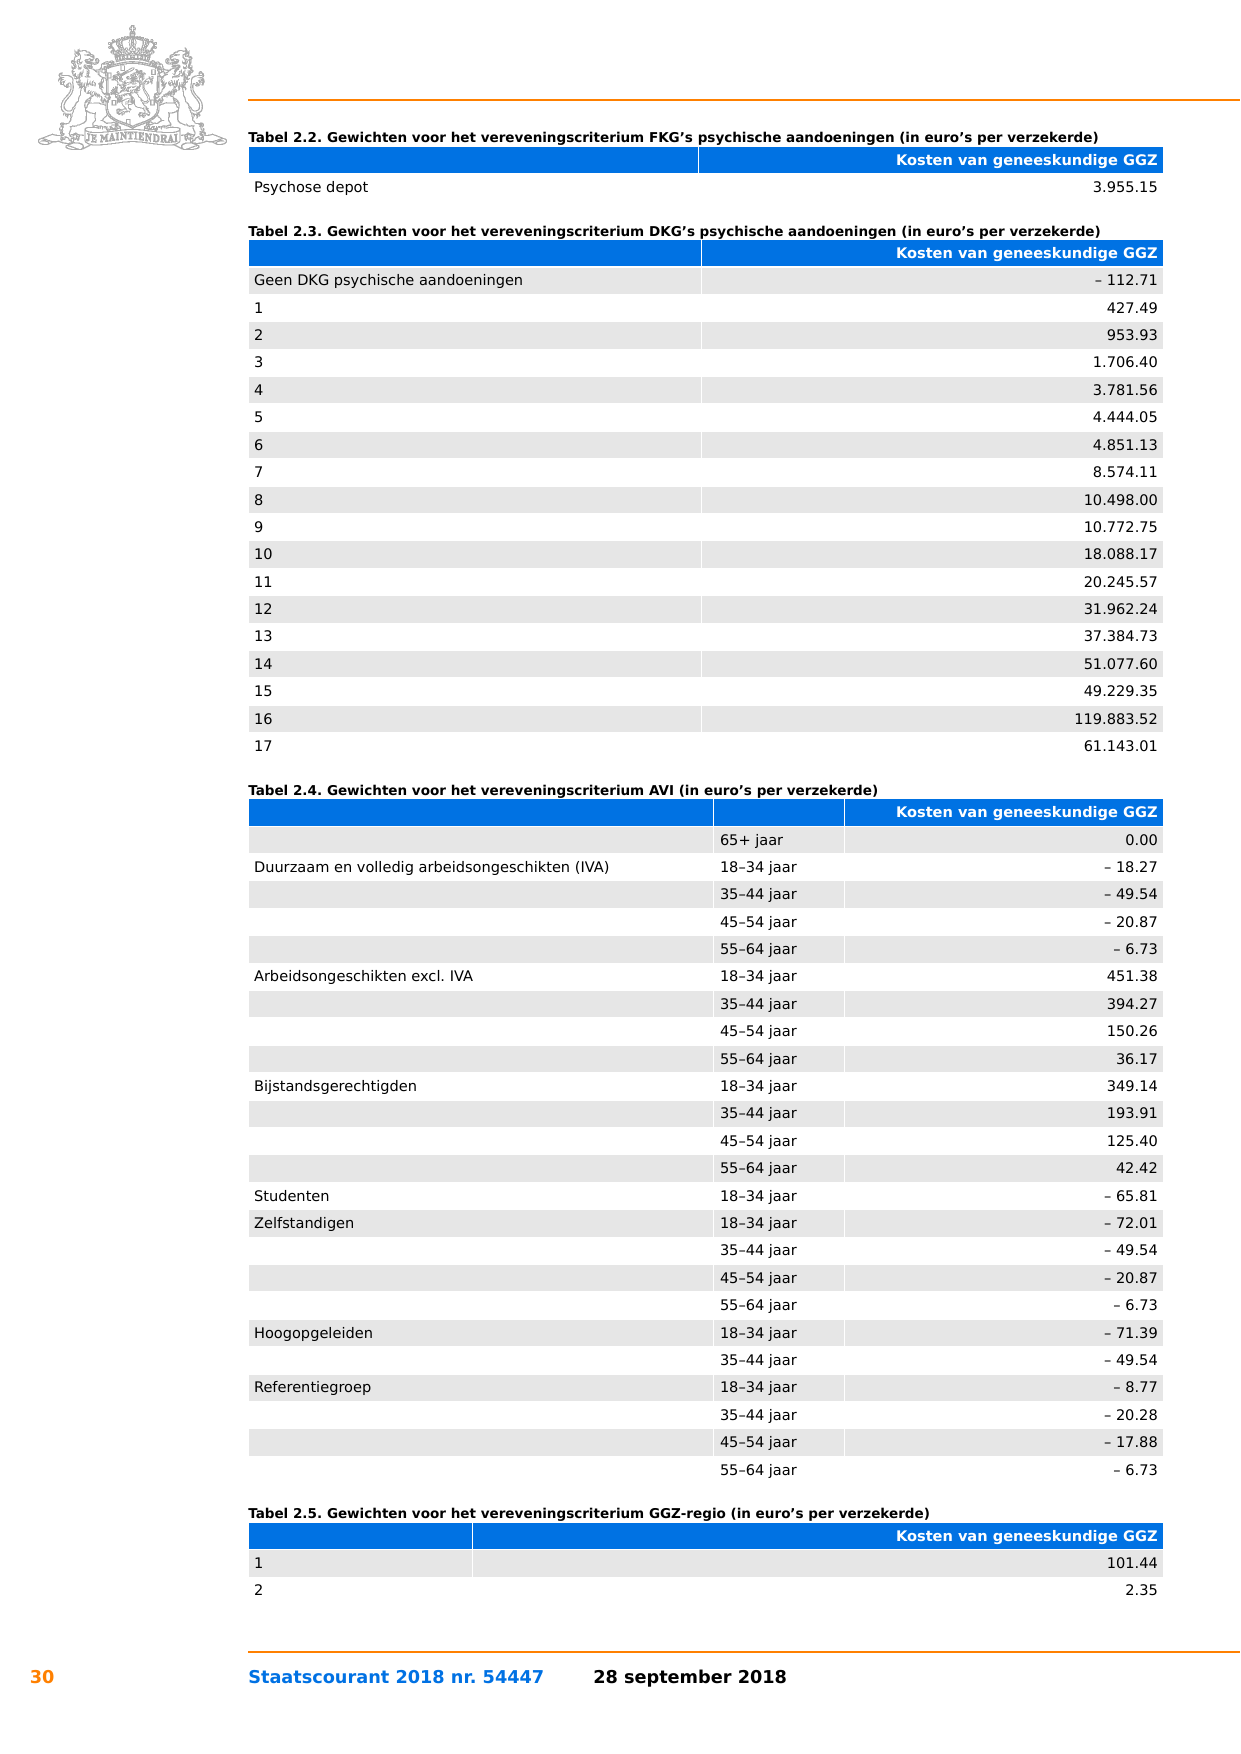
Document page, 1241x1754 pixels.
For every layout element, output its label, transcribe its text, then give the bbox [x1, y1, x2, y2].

table_cell [249, 1238, 713, 1264]
picture [38, 25, 227, 150]
table_cell [249, 991, 713, 1017]
table_cell 18–34 jaar [714, 1073, 844, 1099]
table_cell – 8.77 [845, 1375, 1163, 1401]
table_cell 49.229.35 [702, 679, 1163, 705]
table_cell – 6.73 [845, 936, 1163, 963]
table_cell – 71.39 [845, 1320, 1163, 1346]
table_cell 65+ jaar [714, 827, 844, 853]
table_cell 20.245.57 [702, 569, 1163, 595]
table_cell 36.17 [845, 1046, 1163, 1072]
table_cell 2 [249, 322, 701, 349]
table_cell 119.883.52 [702, 706, 1163, 732]
table_cell 3.781.56 [702, 377, 1163, 403]
table_cell [249, 1265, 713, 1291]
table_cell [249, 827, 713, 853]
table_cell 3 [249, 350, 701, 376]
table_cell 18–34 jaar [714, 964, 844, 990]
table_header Tabel 2.3. Gewichten voor het vereveningscriterium DKG’s psychische aandoeningen (in euro’s per verzekerde) [248, 223, 1163, 239]
table_cell 10.772.75 [702, 514, 1163, 540]
table_cell [249, 1293, 713, 1319]
table_cell [249, 1457, 713, 1483]
table_cell 35–44 jaar [714, 1101, 844, 1127]
table_cell [249, 1402, 713, 1428]
table_cell 45–54 jaar [714, 1019, 844, 1045]
table_cell – 49.54 [845, 881, 1163, 908]
table_cell 18–34 jaar [714, 854, 844, 880]
table_cell 55–64 jaar [714, 1155, 844, 1182]
table_cell Hoogopgeleiden [249, 1320, 713, 1346]
table_cell [249, 240, 701, 266]
table_cell – 112.71 [702, 268, 1163, 294]
table_header Tabel 2.4. Gewichten voor het vereveningscriterium AVI (in euro’s per verzekerde) [248, 783, 1163, 798]
table_cell 14 [249, 651, 701, 677]
table_cell 55–64 jaar [714, 1046, 844, 1072]
table_cell 18.088.17 [702, 541, 1163, 568]
table_cell – 17.88 [845, 1429, 1163, 1456]
table_header Tabel 2.2. Gewichten voor het vereveningscriterium FKG’s psychische aandoeningen (in euro’s per verzekerde) [248, 130, 1163, 146]
table_cell 101.44 [473, 1550, 1163, 1577]
table_cell Geen DKG psychische aandoeningen [249, 268, 701, 294]
table_cell 18–34 jaar [714, 1210, 844, 1237]
table_cell 55–64 jaar [714, 1457, 844, 1483]
table_cell – 20.87 [845, 1265, 1163, 1291]
table_cell 51.077.60 [702, 651, 1163, 677]
table_cell 349.14 [845, 1073, 1163, 1099]
table_cell 35–44 jaar [714, 991, 844, 1017]
table_cell 35–44 jaar [714, 1347, 844, 1373]
table_cell [249, 1347, 713, 1373]
table_cell 10.498.00 [702, 487, 1163, 513]
table_cell 150.26 [845, 1019, 1163, 1045]
table_cell 4 [249, 377, 701, 403]
table_cell 4.851.13 [702, 432, 1163, 458]
table_cell [249, 1155, 713, 1182]
table_cell 10 [249, 541, 701, 568]
table_cell 12 [249, 596, 701, 623]
table_cell 8 [249, 487, 701, 513]
table_cell Arbeidsongeschikten excl. IVA [249, 964, 713, 990]
table_cell 1 [249, 1550, 472, 1577]
table_cell 394.27 [845, 991, 1163, 1017]
table_cell 427.49 [702, 295, 1163, 321]
table_cell 125.40 [845, 1128, 1163, 1154]
table_cell 35–44 jaar [714, 1238, 844, 1264]
table_cell 35–44 jaar [714, 881, 844, 908]
table_cell 451.38 [845, 964, 1163, 990]
table_cell 31.962.24 [702, 596, 1163, 623]
table_cell [249, 1101, 713, 1127]
table_cell 55–64 jaar [714, 936, 844, 963]
table_cell 45–54 jaar [714, 1265, 844, 1291]
table_cell Duurzaam en volledig arbeidsongeschikten (IVA) [249, 854, 713, 880]
table_cell 45–54 jaar [714, 909, 844, 935]
table_cell 953.93 [702, 322, 1163, 349]
table_cell 3.955.15 [699, 174, 1163, 200]
table_cell [249, 799, 713, 826]
table_cell [249, 1128, 713, 1154]
table_cell 193.91 [845, 1101, 1163, 1127]
table_cell Zelfstandigen [249, 1210, 713, 1237]
table_cell [249, 881, 713, 908]
table_cell 18–34 jaar [714, 1375, 844, 1401]
table_cell 55–64 jaar [714, 1293, 844, 1319]
table_cell [249, 1523, 472, 1549]
table_cell 5 [249, 405, 701, 431]
table_cell Kosten van geneeskundige GGZ [845, 799, 1163, 826]
table_cell 37.384.73 [702, 624, 1163, 650]
table_cell 1 [249, 295, 701, 321]
table_cell 9 [249, 514, 701, 540]
table_cell Psychose depot [249, 174, 698, 200]
table_header Tabel 2.5. Gewichten voor het vereveningscriterium GGZ-regio (in euro’s per verzekerde) [248, 1506, 1163, 1522]
table_cell [714, 799, 844, 826]
table_cell [249, 1429, 713, 1456]
table_cell – 49.54 [845, 1238, 1163, 1264]
table_cell [249, 909, 713, 935]
table_cell – 72.01 [845, 1210, 1163, 1237]
table_cell – 65.81 [845, 1183, 1163, 1209]
table_cell [249, 1019, 713, 1045]
table_cell [249, 147, 698, 173]
table_cell – 6.73 [845, 1293, 1163, 1319]
table_cell Kosten van geneeskundige GGZ [699, 147, 1163, 173]
table_cell 7 [249, 459, 701, 486]
table_cell 4.444.05 [702, 405, 1163, 431]
table_cell 45–54 jaar [714, 1429, 844, 1456]
table_cell 0.00 [845, 827, 1163, 853]
table_cell 61.143.01 [702, 733, 1163, 759]
table_cell 6 [249, 432, 701, 458]
table_cell 2.35 [473, 1578, 1163, 1604]
table_cell Kosten van geneeskundige GGZ [702, 240, 1163, 266]
table_cell 18–34 jaar [714, 1183, 844, 1209]
table_cell 18–34 jaar [714, 1320, 844, 1346]
table_cell – 49.54 [845, 1347, 1163, 1373]
table_cell 16 [249, 706, 701, 732]
table_cell Studenten [249, 1183, 713, 1209]
table_cell 15 [249, 679, 701, 705]
table_cell 45–54 jaar [714, 1128, 844, 1154]
table_cell Referentiegroep [249, 1375, 713, 1401]
table_cell – 18.27 [845, 854, 1163, 880]
table_cell 8.574.11 [702, 459, 1163, 486]
table_cell [249, 936, 713, 963]
table_cell Bijstandsgerechtigden [249, 1073, 713, 1099]
table_cell 11 [249, 569, 701, 595]
table_cell 42.42 [845, 1155, 1163, 1182]
table_cell [249, 1046, 713, 1072]
table_cell 35–44 jaar [714, 1402, 844, 1428]
table_cell 13 [249, 624, 701, 650]
table_cell 1.706.40 [702, 350, 1163, 376]
table_cell Kosten van geneeskundige GGZ [473, 1523, 1163, 1549]
table_cell 2 [249, 1578, 472, 1604]
table_cell – 20.28 [845, 1402, 1163, 1428]
table_cell – 6.73 [845, 1457, 1163, 1483]
table_cell – 20.87 [845, 909, 1163, 935]
table_cell 17 [249, 733, 701, 759]
